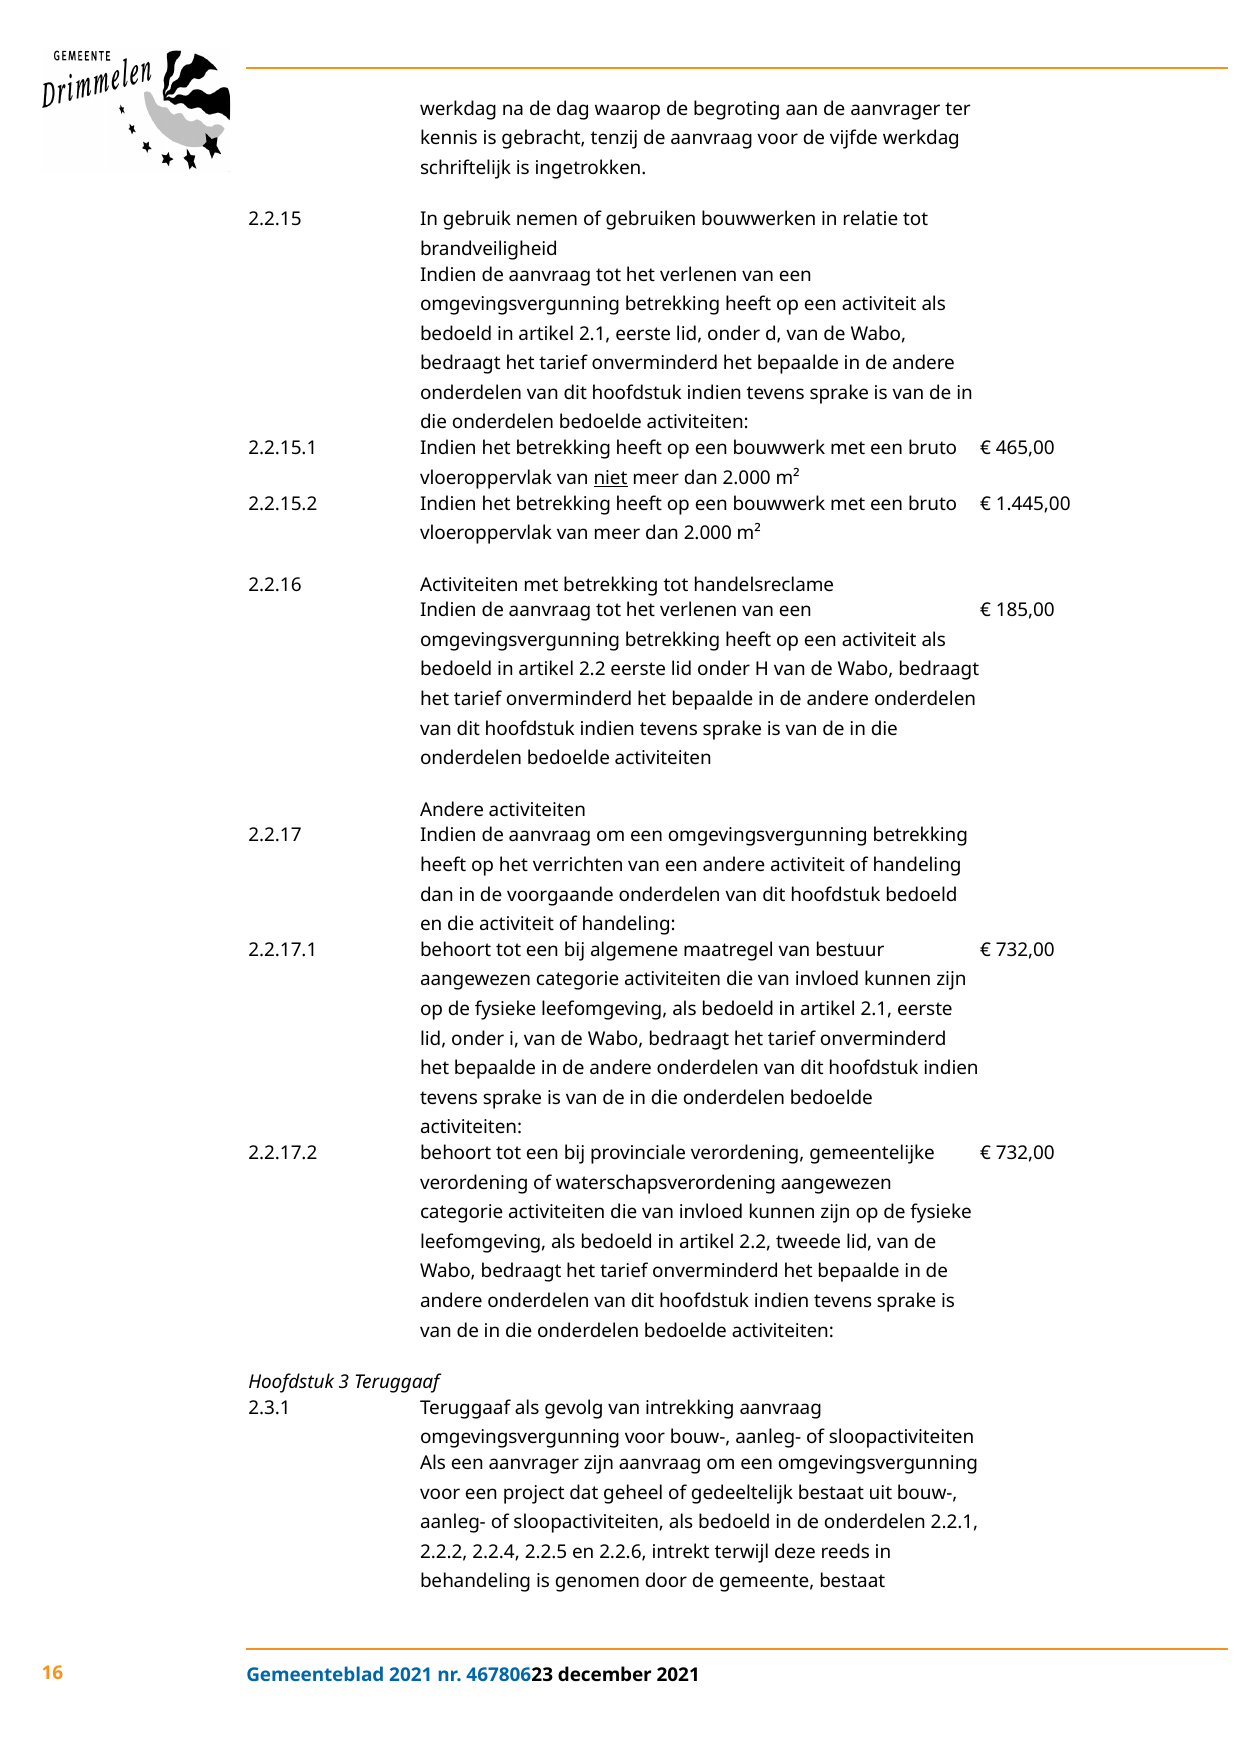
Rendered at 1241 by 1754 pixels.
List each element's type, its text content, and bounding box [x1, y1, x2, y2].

table_cell [980, 545, 1152, 571]
table_cell [248, 95, 420, 180]
table_cell [980, 770, 1152, 796]
table_cell [980, 1343, 1152, 1368]
table_cell Indien de aanvraag tot het verlenen van een omgevingsvergunning betrekking heeft op een activiteit als bedoeld in artikel 2.1, eerste lid, onder d, van de Wabo, bedraagt het tarief onverminderd het bepaalde in de andere onderdelen van dit hoofdstuk indien tevens sprake is van de in die onderdelen bedoelde activiteiten: [420, 261, 980, 434]
table_cell [248, 1343, 420, 1368]
table_cell [980, 822, 1152, 936]
table_cell [248, 796, 420, 822]
table_cell Activiteiten met betrekking tot handelsreclame [420, 571, 980, 596]
table_cell 2.2.16 [248, 571, 420, 596]
table_cell € 465,00 [980, 434, 1152, 490]
table_cell [248, 180, 420, 205]
table_cell € 732,00 [980, 936, 1152, 1139]
table_cell [980, 1449, 1152, 1593]
table_cell [980, 571, 1152, 596]
table_cell [248, 545, 420, 571]
table_cell 2.2.15.2 [248, 490, 420, 545]
table_cell werkdag na de dag waarop de begroting aan de aanvrager ter kennis is gebracht, tenzij de aanvraag voor de vijfde werkdag schriftelijk is ingetrokken. [420, 95, 980, 180]
table_cell Als een aanvrager zijn aanvraag om een omgevingsvergunning voor een project dat geheel of gedeeltelijk bestaat uit bouw-, aanleg- of sloopactiviteiten, als bedoeld in de onderdelen 2.2.1, 2.2.2, 2.2.4, 2.2.5 en 2.2.6, intrekt terwijl deze reeds in behandeling is genomen door de gemeente, bestaat [420, 1449, 980, 1593]
table_cell 2.2.17 [248, 822, 420, 936]
table_cell [980, 95, 1152, 180]
table_cell [980, 205, 1152, 261]
table_cell 2.2.15.1 [248, 434, 420, 490]
table_cell Andere activiteiten [420, 796, 980, 822]
table_cell [248, 261, 420, 434]
table_cell 2.2.15 [248, 205, 420, 261]
table_cell [248, 596, 420, 770]
table_cell [980, 1394, 1152, 1449]
table_cell 2.3.1 [248, 1394, 420, 1449]
table_cell [420, 545, 980, 571]
table_cell [980, 796, 1152, 822]
table_cell Indien het betrekking heeft op een bouwwerk met een bruto vloeroppervlak van niet meer dan 2.000 m² [420, 434, 980, 490]
table_cell [420, 770, 980, 796]
table_cell € 185,00 [980, 596, 1152, 770]
table_cell 2.2.17.2 [248, 1139, 420, 1342]
table_cell [420, 180, 980, 205]
table_cell € 732,00 [980, 1139, 1152, 1342]
table_cell € 1.445,00 [980, 490, 1152, 545]
table_cell Indien de aanvraag tot het verlenen van een omgevingsvergunning betrekking heeft op een activiteit als bedoeld in artikel 2.2 eerste lid onder H van de Wabo, bedraagt het tarief onverminderd het bepaalde in de andere onderdelen van dit hoofdstuk indien tevens sprake is van de in die onderdelen bedoelde activiteiten [420, 596, 980, 770]
table_cell behoort tot een bij provinciale verordening, gemeentelijke verordening of waterschapsverordening aangewezen categorie activiteiten die van invloed kunnen zijn op de fysieke leefomgeving, als bedoeld in artikel 2.2, tweede lid, van de Wabo, bedraagt het tarief onverminderd het bepaalde in de andere onderdelen van dit hoofdstuk indien tevens sprake is van de in die onderdelen bedoelde activiteiten: [420, 1139, 980, 1342]
table_cell [980, 261, 1152, 434]
table_cell In gebruik nemen of gebruiken bouwwerken in relatie tot brandveiligheid [420, 205, 980, 261]
table_cell Indien het betrekking heeft op een bouwwerk met een bruto vloeroppervlak van meer dan 2.000 m² [420, 490, 980, 545]
table_cell 2.2.17.1 [248, 936, 420, 1139]
table_cell Hoofdstuk 3 Teruggaaf [248, 1368, 1152, 1394]
table_cell Teruggaaf als gevolg van intrekking aanvraag omgevingsvergunning voor bouw-, aanleg- of sloopactiviteiten [420, 1394, 980, 1449]
table_cell behoort tot een bij algemene maatregel van bestuur aangewezen categorie activiteiten die van invloed kunnen zijn op de fysieke leefomgeving, als bedoeld in artikel 2.1, eerste lid, onder i, van de Wabo, bedraagt het tarief onverminderd het bepaalde in de andere onderdelen van dit hoofdstuk indien tevens sprake is van de in die onderdelen bedoelde activiteiten: [420, 936, 980, 1139]
table_cell [420, 1343, 980, 1368]
table_cell [248, 1449, 420, 1593]
table_cell [980, 180, 1152, 205]
table_cell Indien de aanvraag om een omgevingsvergunning betrekking heeft op het verrichten van een andere activiteit of handeling dan in de voorgaande onderdelen van dit hoofdstuk bedoeld en die activiteit of handeling: [420, 822, 980, 936]
table_cell [248, 770, 420, 796]
picture [41, 47, 231, 172]
